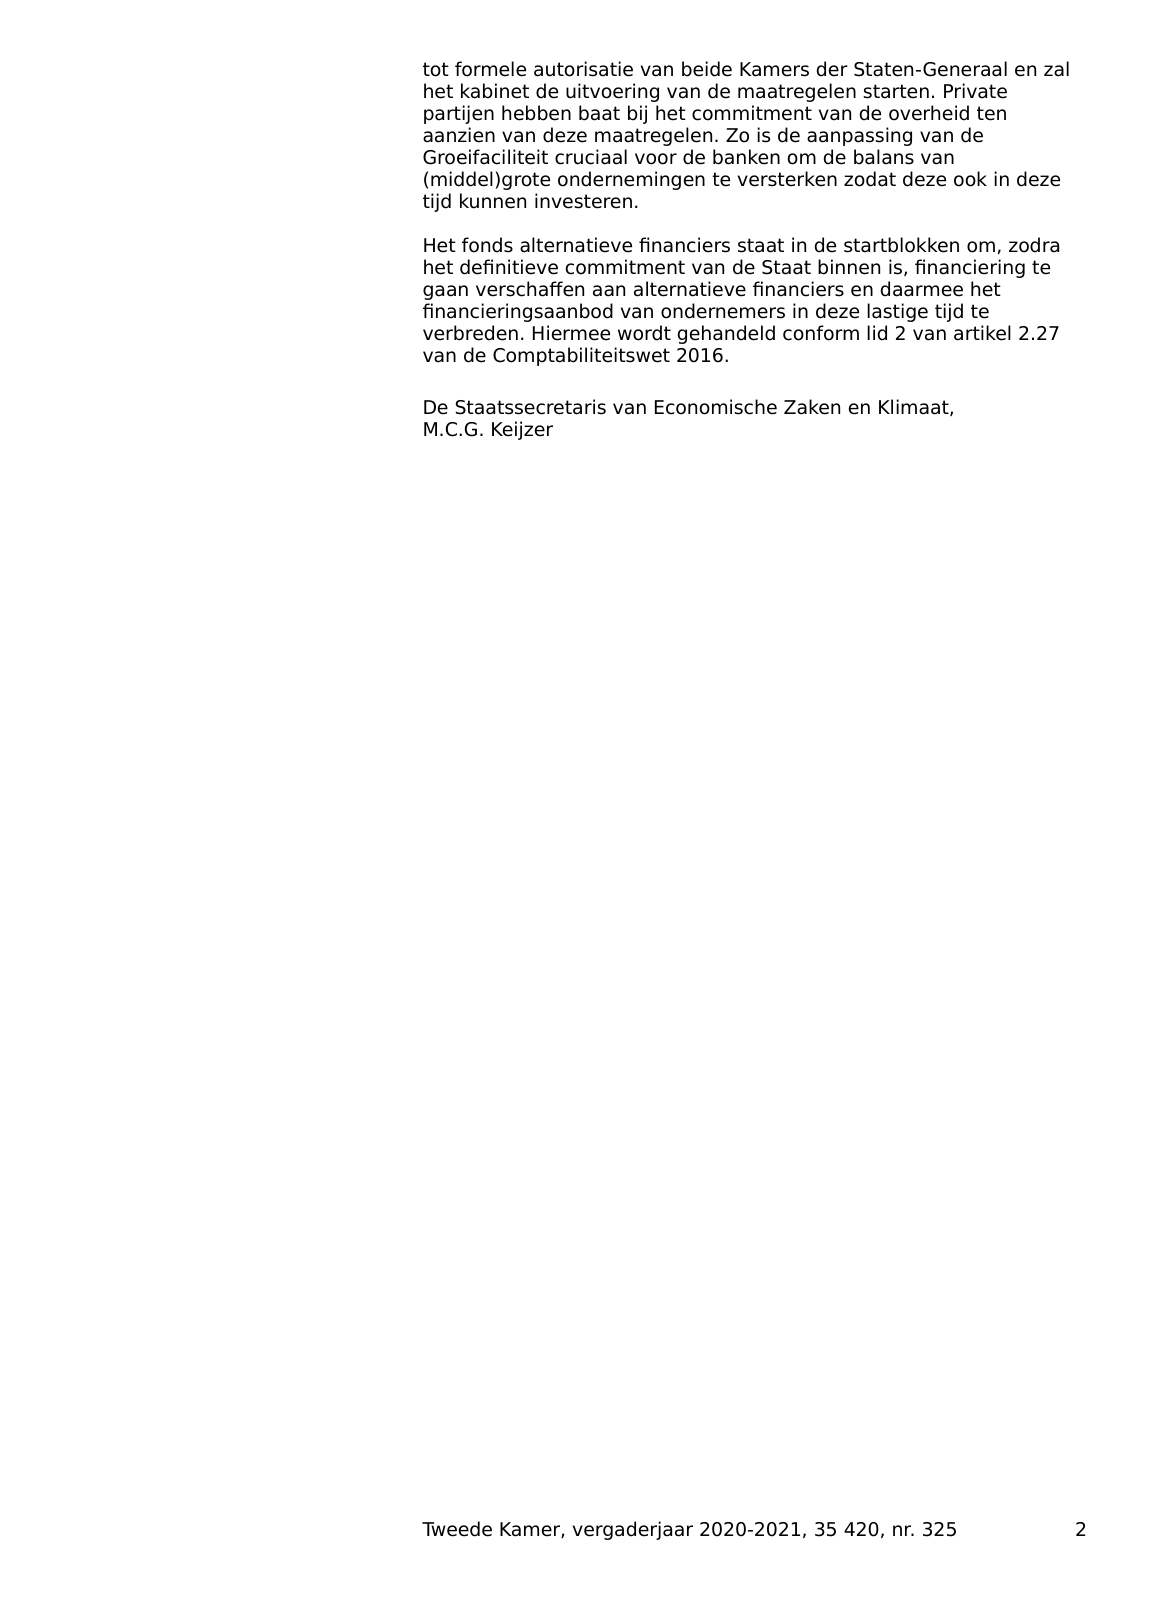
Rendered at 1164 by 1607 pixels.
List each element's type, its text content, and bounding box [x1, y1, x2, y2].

text Het fonds alternatieve financiers staat in de startblokken om, zodra het definitieve commitment van de Staat binnen is, financiering te gaan verschaffen aan alternatieve financiers en daarmee het financieringsaanbod van ondernemers in deze lastige tijd te verbreden. Hiermee wordt gehandeld conform lid 2 van artikel 2.27 van de Comptabiliteitswet 2016. [422, 235, 1087, 367]
text tot formele autorisatie van beide Kamers der Staten-Generaal en zal het kabinet de uitvoering van de maatregelen starten. Private partijen hebben baat bij het commitment van de overheid ten aanzien van deze maatregelen. Zo is de aanpassing van de Groeifaciliteit cruciaal voor de banken om de balans van (middel)grote ondernemingen te versterken zodat deze ook in deze tijd kunnen investeren. [422, 59, 1087, 213]
text De Staatssecretaris van Economische Zaken en Klimaat, M.C.G. Keijzer [422, 397, 1087, 441]
